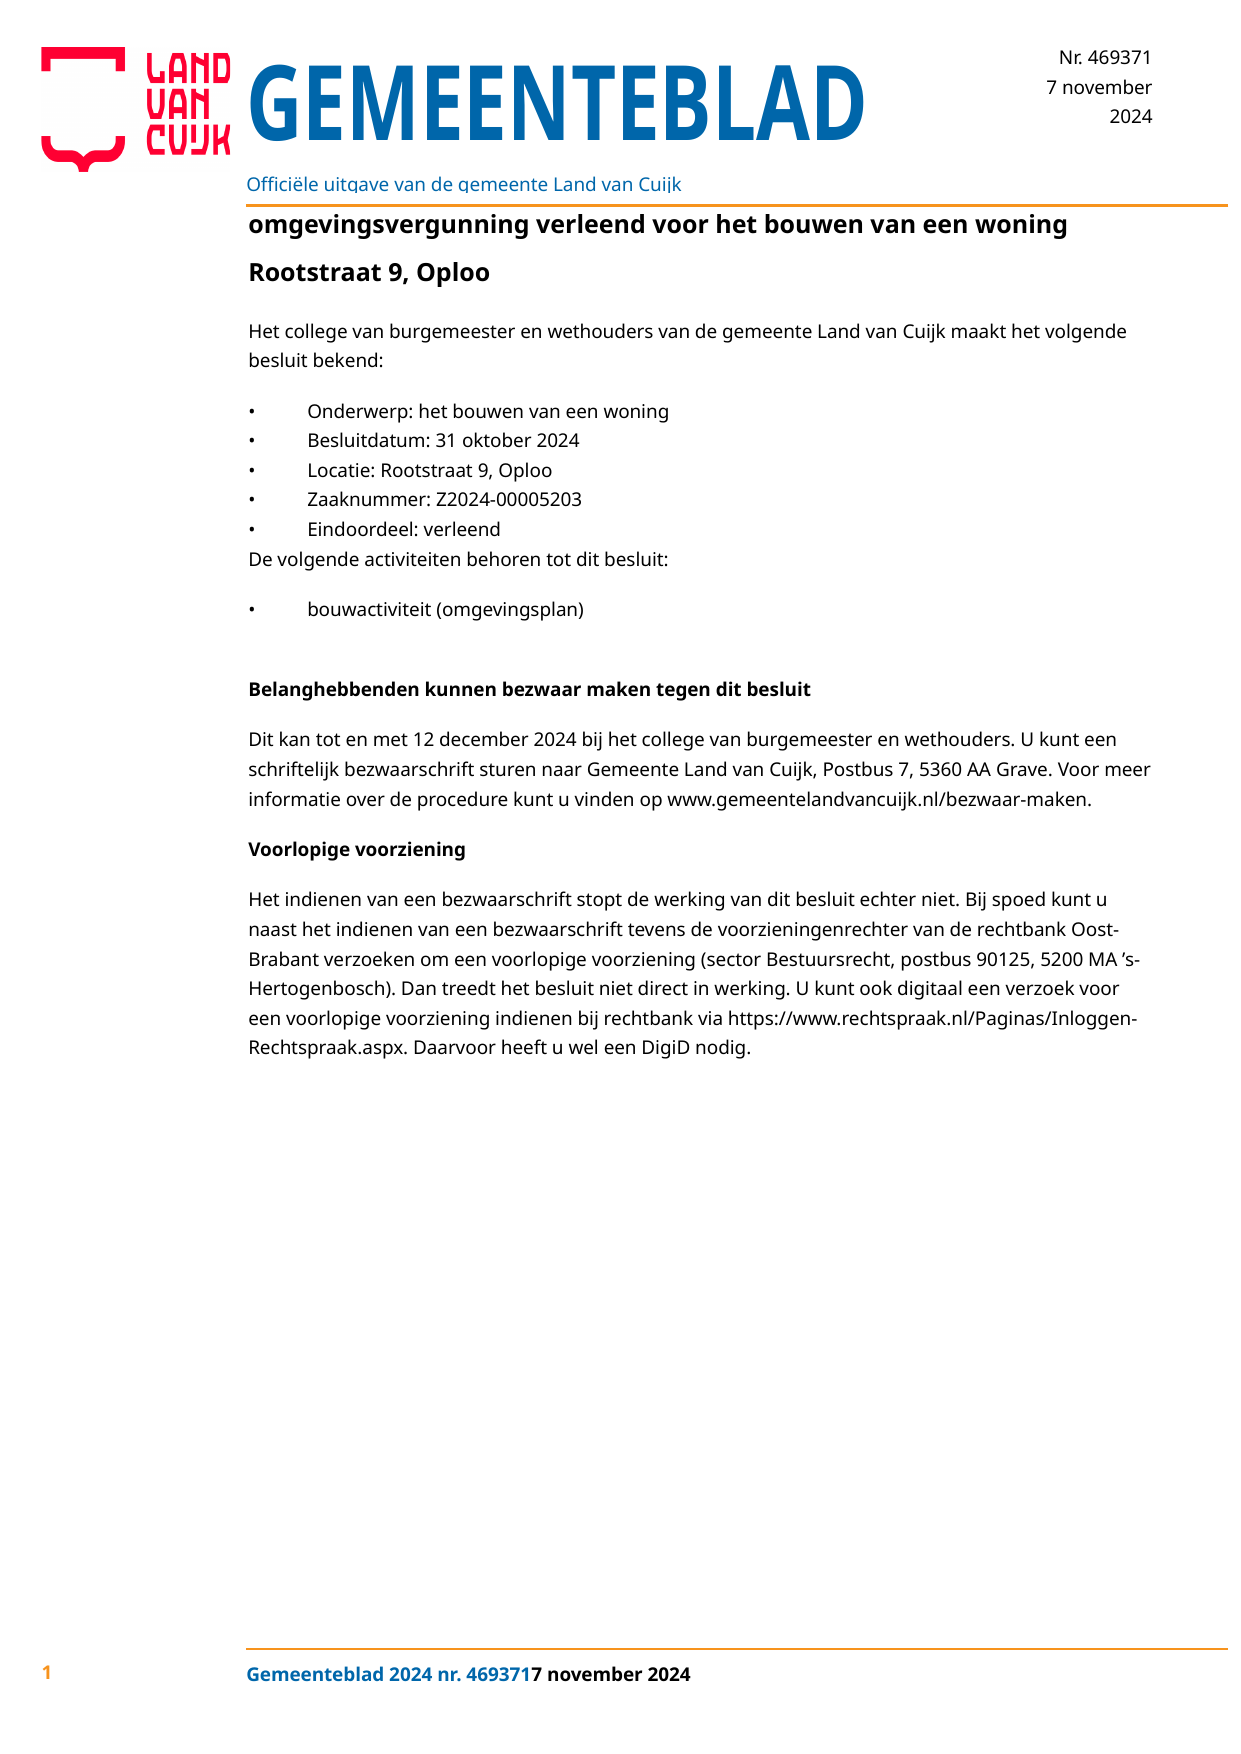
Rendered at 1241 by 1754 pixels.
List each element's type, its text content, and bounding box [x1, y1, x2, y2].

text De volgende activiteiten behoren tot dit besluit: [248, 546, 1152, 572]
list Zaaknummer: Z2024-00005203 [248, 487, 1152, 512]
text Het college van burgemeester en wethouders van de gemeente Land van Cuijk maakt het volgende besluit bekend: [248, 318, 1152, 373]
list Besluitdatum: 31 oktober 2024 [248, 427, 1152, 453]
list Onderwerp: het bouwen van een woning [248, 398, 1152, 424]
list bouwactiviteit (omgevingsplan) [248, 596, 1152, 622]
text Het indienen van een bezwaarschrift stopt de werking van dit besluit echter niet. Bij spoed kunt u naast het indienen van een bezwaarschrift tevens de voorzieningenrechter van de rechtbank Oost-Brabant verzoeken om een voorlopige voorziening (sector Bestuursrecht, postbus 90125, 5200 MA ’s-Hertogenbosch). Dan treedt het besluit niet direct in werking. U kunt ook digitaal een verzoek voor een voorlopige voorziening indienen bij rechtbank via https://www.rechtspraak.nl/Paginas/Inloggen-Rechtspraak.aspx. Daarvoor heeft u wel een DigiD nodig. [248, 887, 1152, 1060]
text omgevingsvergunning verleend voor het bouwen van een woning Rootstraat 9, Oploo [248, 207, 1152, 288]
list Locatie: Rootstraat 9, Oploo [248, 457, 1152, 483]
list Eindoordeel: verleend [248, 516, 1152, 542]
text Dit kan tot en met 12 december 2024 bij het college van burgemeester en wethouders. U kunt een schriftelijk bezwaarschrift sturen naar Gemeente Land van Cuijk, Postbus 7, 5360 AA Grave. Voor meer informatie over de procedure kunt u vinden op www.gemeentelandvancuijk.nl/bezwaar-maken. [248, 727, 1152, 812]
text Voorlopige voorziening [248, 836, 1152, 862]
text Belanghebbenden kunnen bezwaar maken tegen dit besluit [248, 676, 1152, 702]
picture [41, 47, 231, 172]
